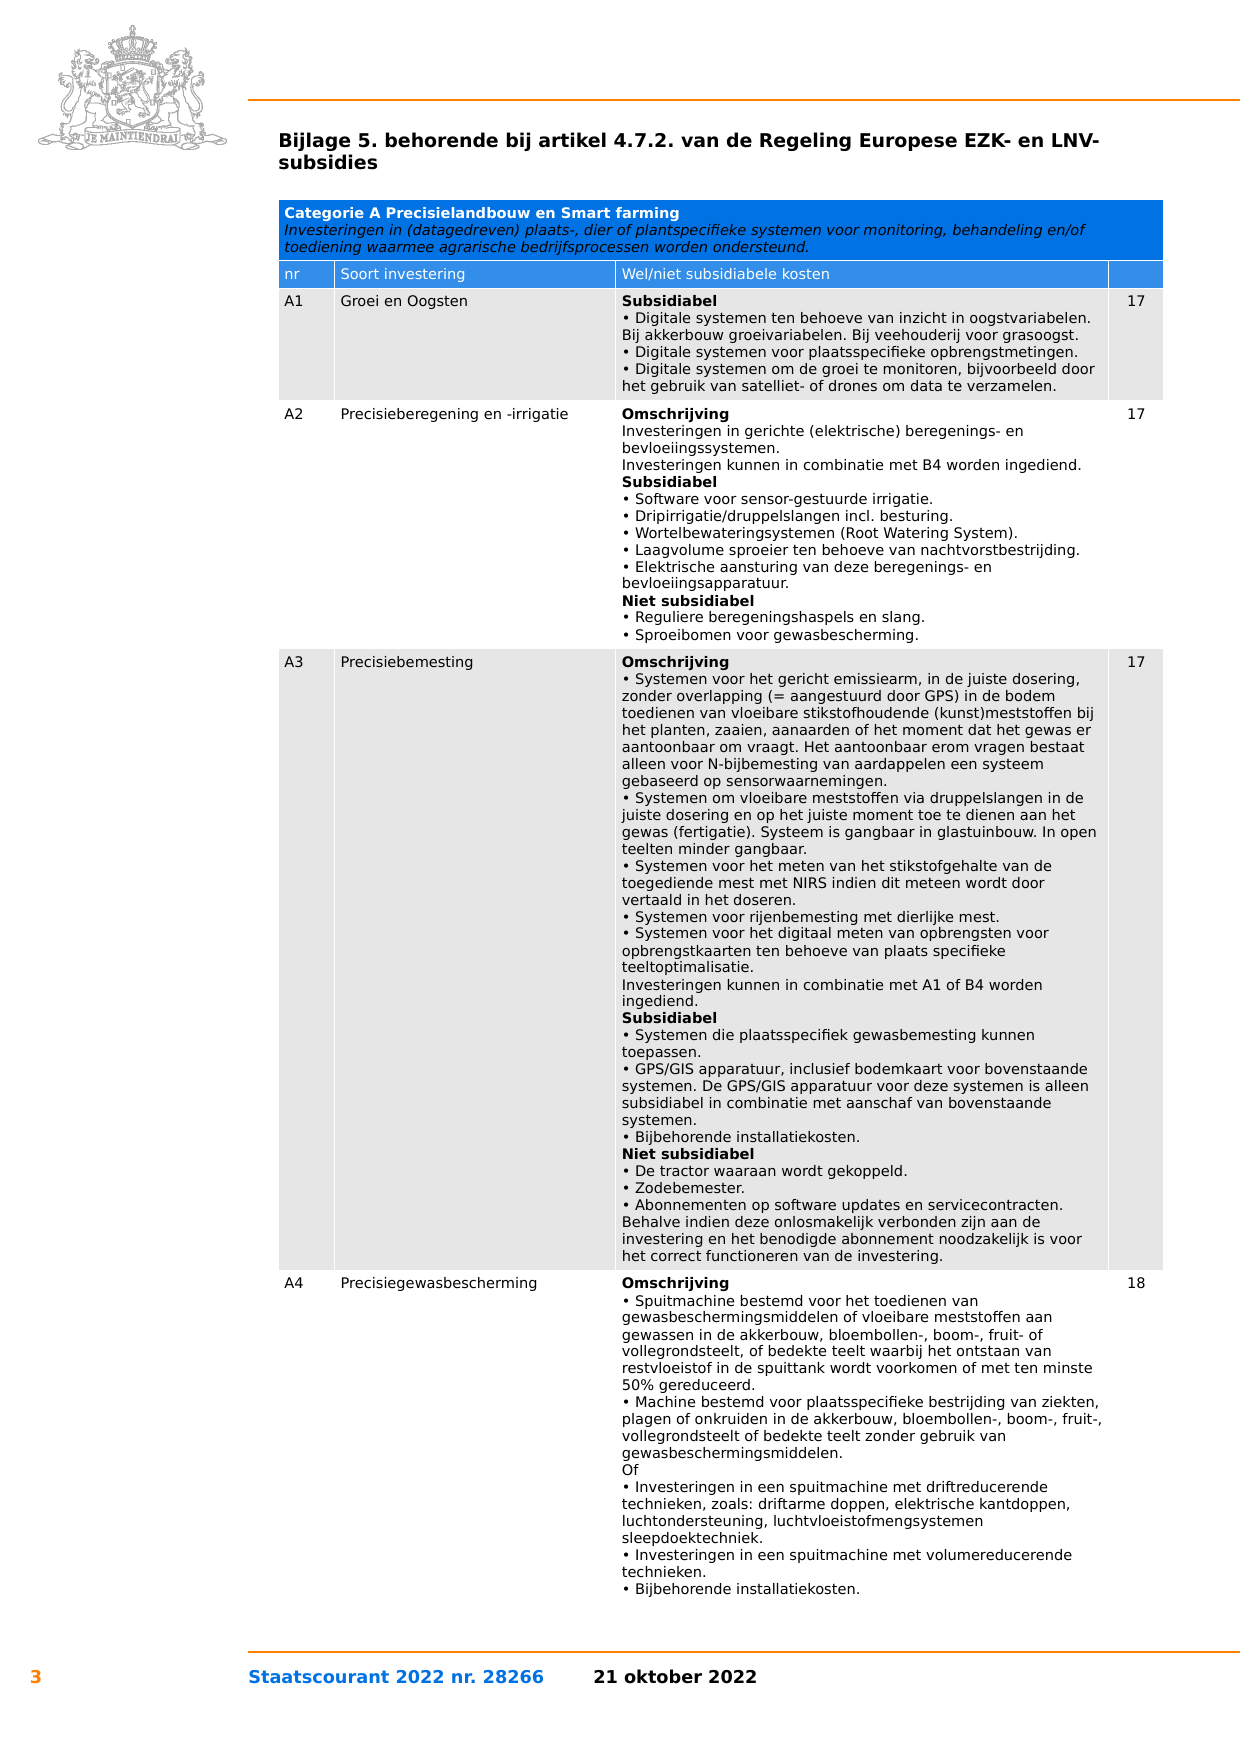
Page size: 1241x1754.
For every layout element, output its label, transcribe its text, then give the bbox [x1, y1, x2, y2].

table_cell 17 [1109, 649, 1163, 1270]
subtitle Bijlage 5. behorende bij artikel 4.7.2. van de Regeling Europese EZK- en LNV-subsidies [278, 130, 1163, 174]
table_cell A2 [279, 401, 334, 648]
picture [38, 25, 227, 150]
table_cell Soort investering [335, 261, 615, 288]
table_cell 17 [1109, 289, 1163, 400]
table_cell Omschrijving • Spuitmachine bestemd voor het toedienen van gewasbeschermingsmiddelen of vloeibare meststoffen aan gewassen in de akkerbouw, bloembollen-, boom-, fruit- of vollegrondsteelt, of bedekte teelt waarbij het ontstaan van restvloeistof in de spuittank wordt voorkomen of met ten minste 50% gereduceerd. • Machine bestemd voor plaatsspecifieke bestrijding van ziekten, plagen of onkruiden in de akkerbouw, bloembollen-, boom-, fruit-, vollegrondsteelt of bedekte teelt zonder gebruik van gewasbeschermingsmiddelen. Of • Investeringen in een spuitmachine met driftreducerende technieken, zoals: driftarme doppen, elektrische kantdoppen, luchtondersteuning, luchtvloeistofmengsystemen sleepdoektechniek. • Investeringen in een spuitmachine met volumereducerende technieken. • Bijbehorende installatiekosten. [616, 1271, 1108, 1603]
table_header Categorie A Precisielandbouw en Smart farming Investeringen in (datagedreven) plaats-, dier of plantspecifieke systemen voor monitoring, behandeling en/of toediening waarmee agrarische bedrijfsprocessen worden ondersteund. [279, 200, 1163, 260]
table_cell 17 [1109, 401, 1163, 648]
table_cell A4 [279, 1271, 334, 1603]
table_cell Omschrijving • Systemen voor het gericht emissiearm, in de juiste dosering, zonder overlapping (= aangestuurd door GPS) in de bodem toedienen van vloeibare stikstofhoudende (kunst)meststoffen bij het planten, zaaien, aanaarden of het moment dat het gewas er aantoonbaar om vraagt. Het aantoonbaar erom vragen bestaat alleen voor N-bijbemesting van aardappelen een systeem gebaseerd op sensorwaarnemingen. • Systemen om vloeibare meststoffen via druppelslangen in de juiste dosering en op het juiste moment toe te dienen aan het gewas (fertigatie). Systeem is gangbaar in glastuinbouw. In open teelten minder gangbaar. • Systemen voor het meten van het stikstofgehalte van de toegediende mest met NIRS indien dit meteen wordt door vertaald in het doseren. • Systemen voor rijenbemesting met dierlijke mest. • Systemen voor het digitaal meten van opbrengsten voor opbrengstkaarten ten behoeve van plaats specifieke teeltoptimalisatie. Investeringen kunnen in combinatie met A1 of B4 worden ingediend. Subsidiabel • Systemen die plaatsspecifiek gewasbemesting kunnen toepassen. • GPS/GIS apparatuur, inclusief bodemkaart voor bovenstaande systemen. De GPS/GIS apparatuur voor deze systemen is alleen subsidiabel in combinatie met aanschaf van bovenstaande systemen. • Bijbehorende installatiekosten. Niet subsidiabel • De tractor waaraan wordt gekoppeld. • Zodebemester. • Abonnementen op software updates en servicecontracten. Behalve indien deze onlosmakelijk verbonden zijn aan de investering en het benodigde abonnement noodzakelijk is voor het correct functioneren van de investering. [616, 649, 1108, 1270]
table_cell Groei en Oogsten [335, 289, 615, 400]
table_cell A3 [279, 649, 334, 1270]
table_cell Precisiebemesting [335, 649, 615, 1270]
table_cell [1109, 261, 1163, 288]
table_cell nr [279, 261, 334, 288]
table_cell 18 [1109, 1271, 1163, 1603]
table_cell Omschrijving Investeringen in gerichte (elektrische) beregenings- en bevloeiingssystemen. Investeringen kunnen in combinatie met B4 worden ingediend. Subsidiabel • Software voor sensor-gestuurde irrigatie. • Dripirrigatie/druppelslangen incl. besturing. • Wortelbewateringsystemen (Root Watering System). • Laagvolume sproeier ten behoeve van nachtvorstbestrijding. • Elektrische aansturing van deze beregenings- en bevloeiingsapparatuur. Niet subsidiabel • Reguliere beregeningshaspels en slang. • Sproeibomen voor gewasbescherming. [616, 401, 1108, 648]
table_cell A1 [279, 289, 334, 400]
table_cell Precisiegewasbescherming [335, 1271, 615, 1603]
table_cell Wel/niet subsidiabele kosten [616, 261, 1108, 288]
table_cell Precisieberegening en -irrigatie [335, 401, 615, 648]
table_cell Subsidiabel • Digitale systemen ten behoeve van inzicht in oogstvariabelen. Bij akkerbouw groeivariabelen. Bij veehouderij voor grasoogst. • Digitale systemen voor plaatsspecifieke opbrengstmetingen. • Digitale systemen om de groei te monitoren, bijvoorbeeld door het gebruik van satelliet- of drones om data te verzamelen. [616, 289, 1108, 400]
